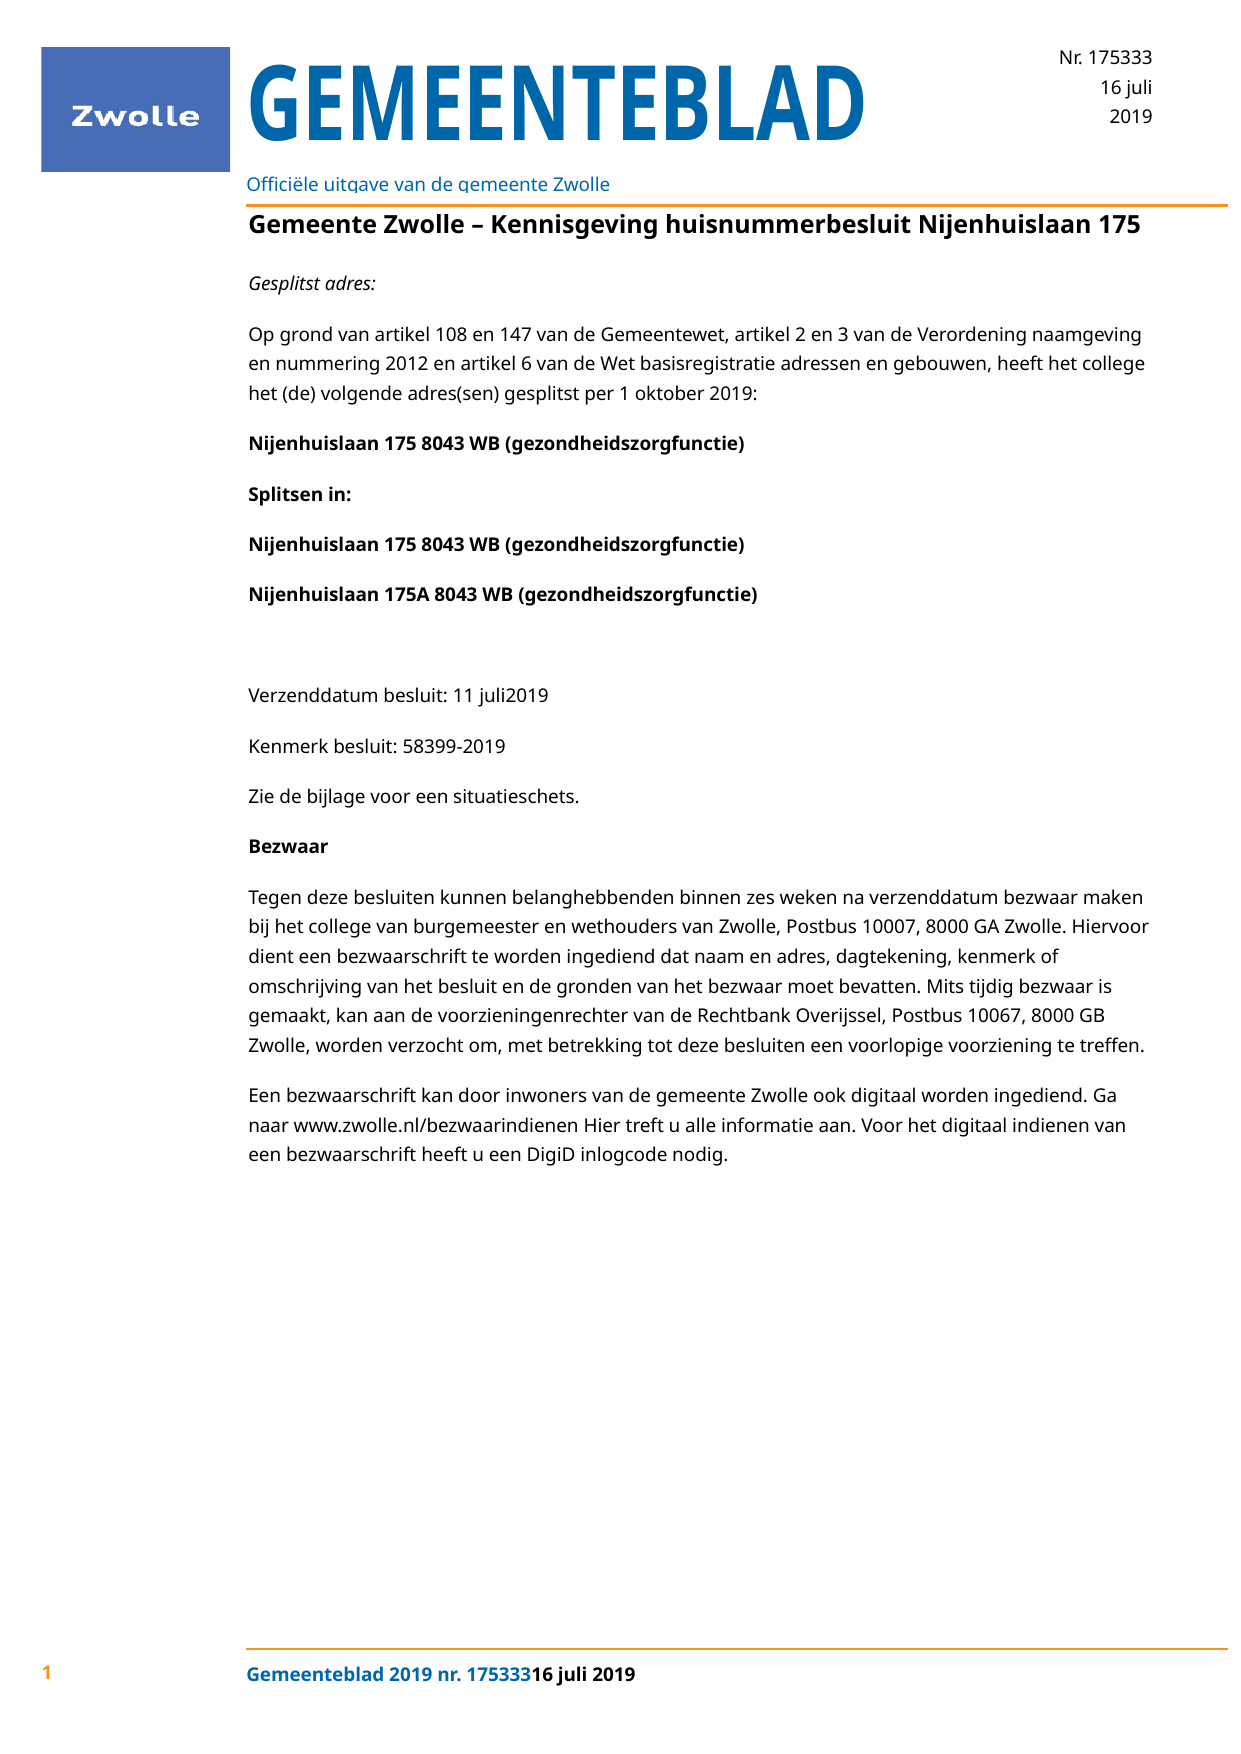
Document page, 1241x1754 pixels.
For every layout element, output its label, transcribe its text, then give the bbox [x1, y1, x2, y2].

text Nijenhuislaan 175 8043 WB (gezondheidszorgfunctie) [248, 430, 1152, 456]
text Kenmerk besluit: 58399-2019 [248, 733, 1152, 758]
text Nijenhuislaan 175 8043 WB (gezondheidszorgfunctie) [248, 531, 1152, 557]
text Splitsen in: [248, 481, 1152, 506]
text Gesplitst adres: [248, 270, 1152, 296]
text Op grond van artikel 108 en 147 van de Gemeentewet, artikel 2 en 3 van de Verordening naamgeving en nummering 2012 en artikel 6 van de Wet basisregistratie adressen en gebouwen, heeft het college het (de) volgende adres(sen) gesplitst per 1 oktober 2019: [248, 321, 1152, 406]
text Verzenddatum besluit: 11 juli2019 [248, 682, 1152, 708]
picture [41, 47, 231, 172]
text Gemeente Zwolle – Kennisgeving huisnummerbesluit Nijenhuislaan 175 [248, 207, 1152, 241]
text Een bezwaarschrift kan door inwoners van de gemeente Zwolle ook digitaal worden ingediend. Ga naar www.zwolle.nl/bezwaarindienen Hier treft u alle informatie aan. Voor het digitaal indienen van een bezwaarschrift heeft u een DigiD inlogcode nodig. [248, 1082, 1152, 1167]
text Zie de bijlage voor een situatieschets. [248, 783, 1152, 809]
text Bezwaar [248, 834, 1152, 859]
text Tegen deze besluiten kunnen belanghebbenden binnen zes weken na verzenddatum bezwaar maken bij het college van burgemeester en wethouders van Zwolle, Postbus 10007, 8000 GA Zwolle. Hiervoor dient een bezwaarschrift te worden ingediend dat naam en adres, dagtekening, kenmerk of omschrijving van het besluit en de gronden van het bezwaar moet bevatten. Mits tijdig bezwaar is gemaakt, kan aan de voorzieningenrechter van de Rechtbank Overijssel, Postbus 10067, 8000 GB Zwolle, worden verzocht om, met betrekking tot deze besluiten een voorlopige voorziening te treffen. [248, 884, 1152, 1058]
text Nijenhuislaan 175A 8043 WB (gezondheidszorgfunctie) [248, 582, 1152, 607]
